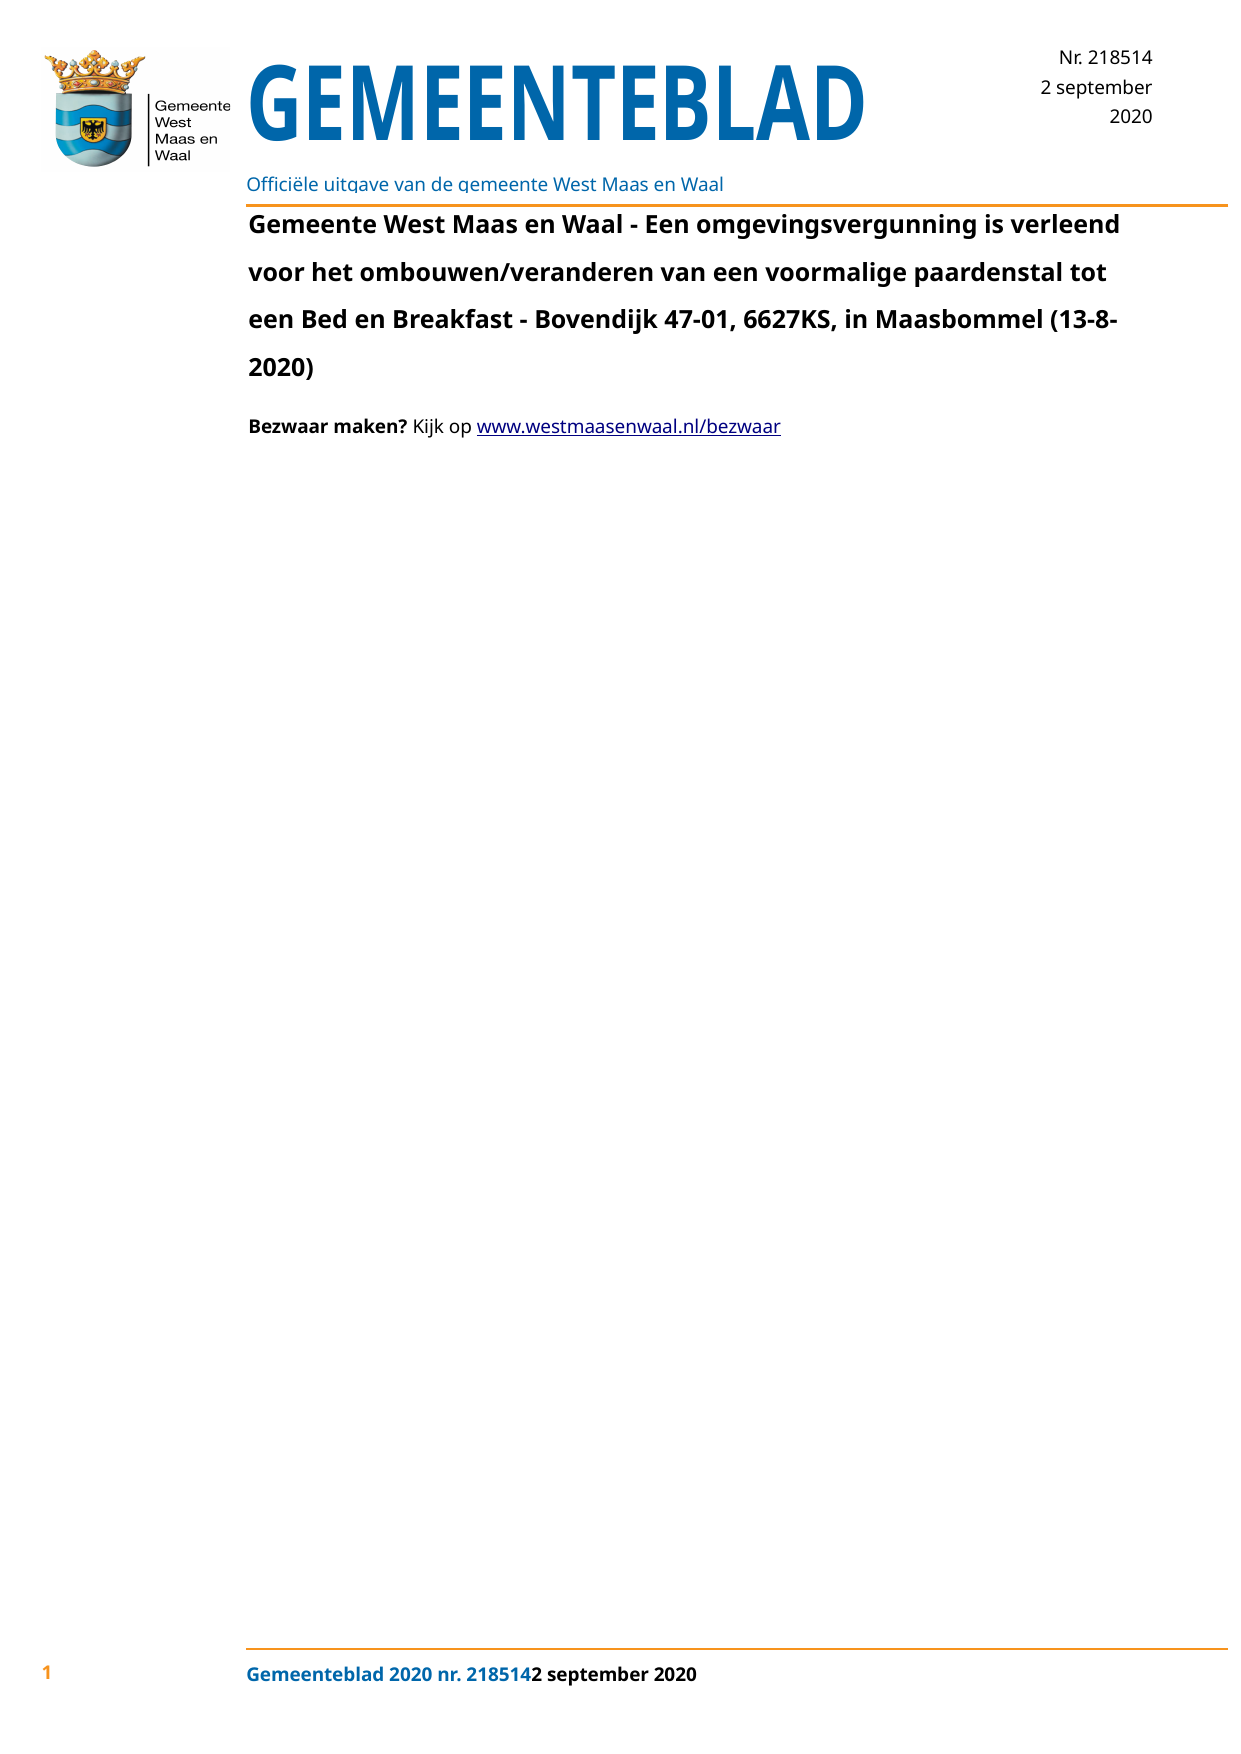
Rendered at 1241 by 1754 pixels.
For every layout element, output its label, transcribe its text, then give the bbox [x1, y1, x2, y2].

picture [41, 47, 231, 172]
text Bezwaar maken? Kijk op www.westmaasenwaal.nl/bezwaar [248, 413, 1152, 439]
text Gemeente West Maas en Waal - Een omgevingsvergunning is verleend voor het ombouwen/veranderen van een voormalige paardenstal tot een Bed en Breakfast - Bovendijk 47-01, 6627KS, in Maasbommel (13-8-2020) [248, 207, 1152, 384]
